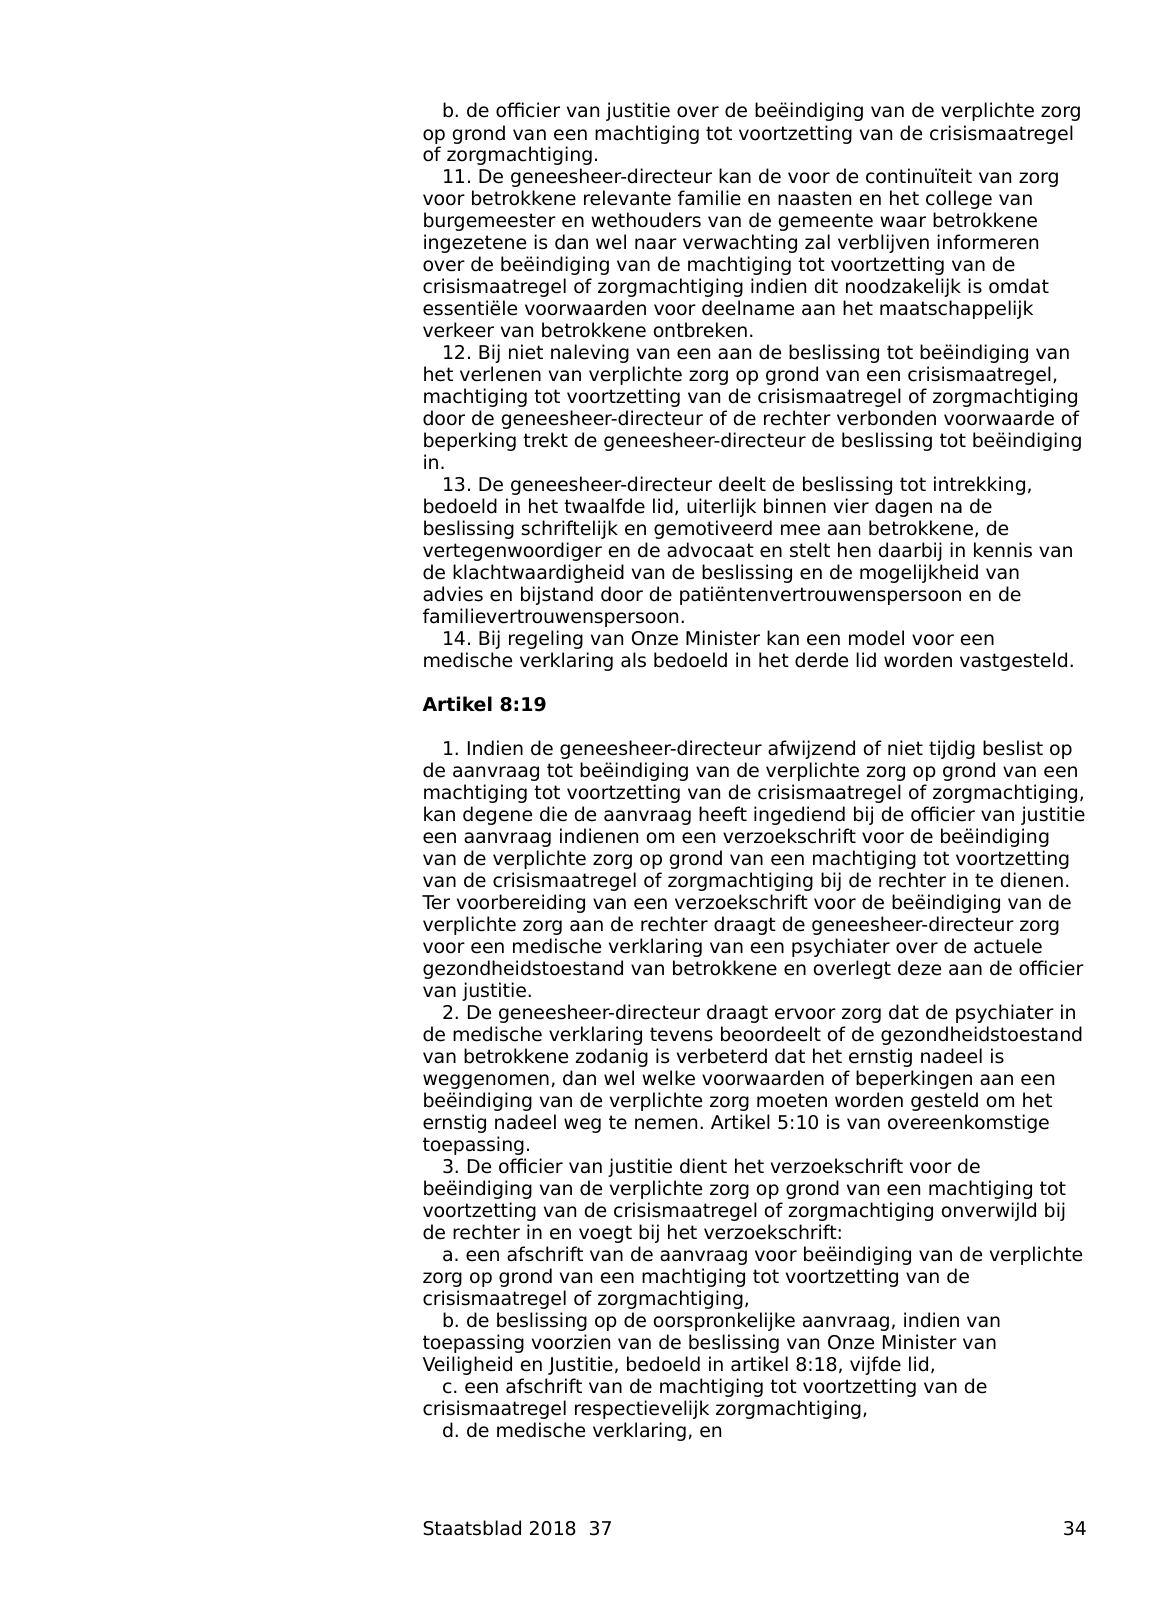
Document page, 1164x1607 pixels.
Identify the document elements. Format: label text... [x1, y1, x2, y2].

text 1. Indien de geneesheer-directeur afwijzend of niet tijdig beslist op de aanvraag tot beëindiging van de verplichte zorg op grond van een machtiging tot voortzetting van de crisismaatregel of zorgmachtiging, kan degene die de aanvraag heeft ingediend bij de officier van justitie een aanvraag indienen om een verzoekschrift voor de beëindiging van de verplichte zorg op grond van een machtiging tot voortzetting van de crisismaatregel of zorgmachtiging bij de rechter in te dienen. Ter voorbereiding van een verzoekschrift voor de beëindiging van de verplichte zorg aan de rechter draagt de geneesheer-directeur zorg voor een medische verklaring van een psychiater over de actuele gezondheidstoestand van betrokkene en overlegt deze aan de officier van justitie. [422, 738, 1087, 1002]
text a. een afschrift van de aanvraag voor beëindiging van de verplichte zorg op grond van een machtiging tot voortzetting van de crisismaatregel of zorgmachtiging, [422, 1244, 1087, 1310]
text 14. Bij regeling van Onze Minister kan een model voor een medische verklaring als bedoeld in het derde lid worden vastgesteld. [422, 628, 1087, 672]
text 3. De officier van justitie dient het verzoekschrift voor de beëindiging van de verplichte zorg op grond van een machtiging tot voortzetting van de crisismaatregel of zorgmachtiging onverwijld bij de rechter in en voegt bij het verzoekschrift: [422, 1156, 1087, 1244]
text 2. De geneesheer-directeur draagt ervoor zorg dat de psychiater in de medische verklaring tevens beoordeelt of de gezondheidstoestand van betrokkene zodanig is verbeterd dat het ernstig nadeel is weggenomen, dan wel welke voorwaarden of beperkingen aan een beëindiging van de verplichte zorg moeten worden gesteld om het ernstig nadeel weg te nemen. Artikel 5:10 is van overeenkomstige toepassing. [422, 1002, 1087, 1156]
subtitle Artikel 8:19 [422, 694, 1087, 716]
text d. de medische verklaring, en [422, 1419, 1087, 1442]
text 12. Bij niet naleving van een aan de beslissing tot beëindiging van het verlenen van verplichte zorg op grond van een crisismaatregel, machtiging tot voortzetting van de crisismaatregel of zorgmachtiging door de geneesheer-directeur of de rechter verbonden voorwaarde of beperking trekt de geneesheer-directeur de beslissing tot beëindiging in. [422, 342, 1087, 474]
text 11. De geneesheer-directeur kan de voor de continuïteit van zorg voor betrokkene relevante familie en naasten en het college van burgemeester en wethouders van de gemeente waar betrokkene ingezetene is dan wel naar verwachting zal verblijven informeren over de beëindiging van de machtiging tot voortzetting van de crisismaatregel of zorgmachtiging indien dit noodzakelijk is omdat essentiële voorwaarden voor deelname aan het maatschappelijk verkeer van betrokkene ontbreken. [422, 166, 1087, 342]
text 13. De geneesheer-directeur deelt de beslissing tot intrekking, bedoeld in het twaalfde lid, uiterlijk binnen vier dagen na de beslissing schriftelijk en gemotiveerd mee aan betrokkene, de vertegenwoordiger en de advocaat en stelt hen daarbij in kennis van de klachtwaardigheid van de beslissing en de mogelijkheid van advies en bijstand door de patiëntenvertrouwenspersoon en de familievertrouwenspersoon. [422, 474, 1087, 628]
text c. een afschrift van de machtiging tot voortzetting van de crisismaatregel respectievelijk zorgmachtiging, [422, 1376, 1087, 1419]
text b. de officier van justitie over de beëindiging van de verplichte zorg op grond van een machtiging tot voortzetting van de crisismaatregel of zorgmachtiging. [422, 100, 1087, 166]
text b. de beslissing op de oorspronkelijke aanvraag, indien van toepassing voorzien van de beslissing van Onze Minister van Veiligheid en Justitie, bedoeld in artikel 8:18, vijfde lid, [422, 1310, 1087, 1376]
